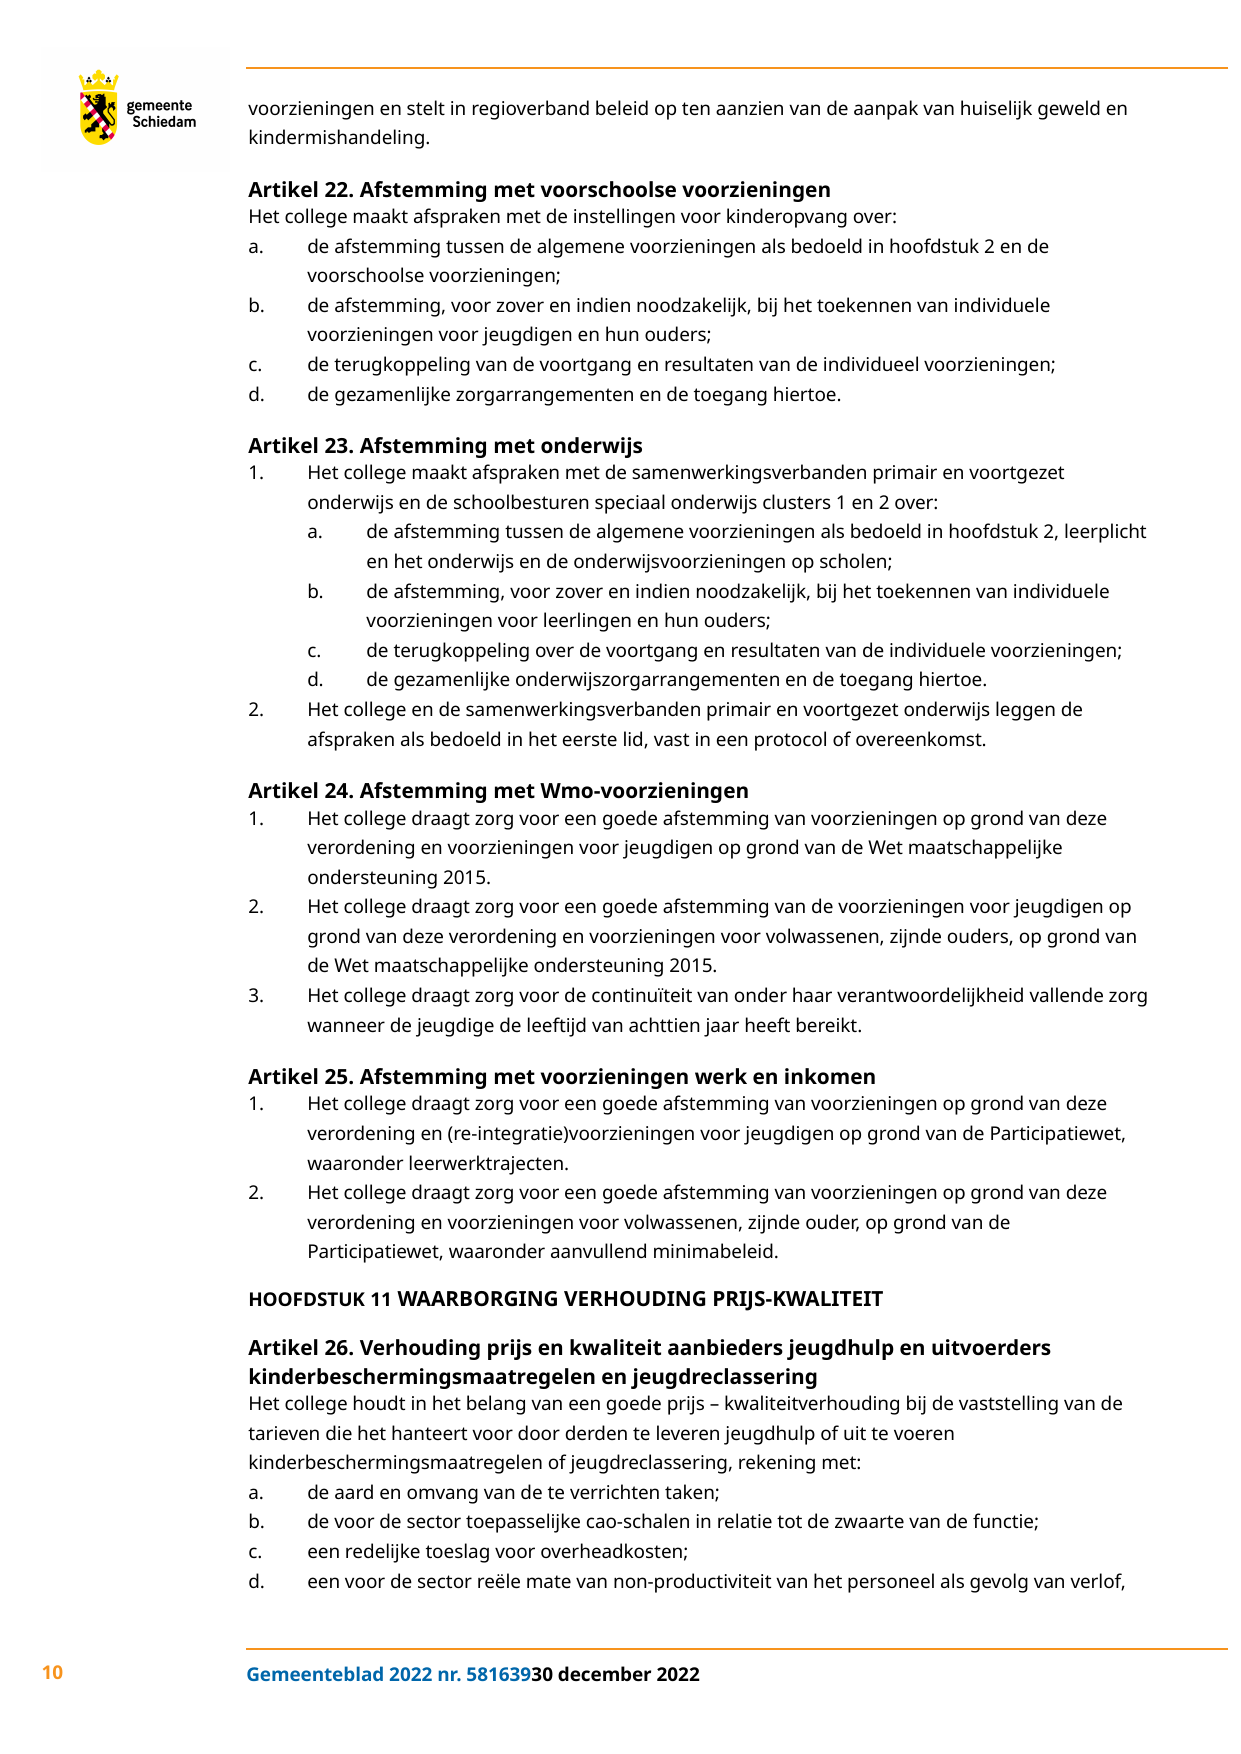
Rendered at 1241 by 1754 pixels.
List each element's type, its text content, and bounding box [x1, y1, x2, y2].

text Artikel 22. Afstemming met voorschoolse voorzieningen [248, 175, 1152, 203]
list de gezamenlijke onderwijszorgarrangementen en de toegang hiertoe. [307, 667, 1152, 692]
picture [41, 47, 231, 172]
text Artikel 25. Afstemming met voorzieningen werk en inkomen [248, 1062, 1152, 1091]
list de afstemming, voor zover en indien noodzakelijk, bij het toekennen van individuele voorzieningen voor jeugdigen en hun ouders; [248, 292, 1152, 347]
list de terugkoppeling over de voortgang en resultaten van de individuele voorzieningen; [307, 637, 1152, 663]
list de afstemming tussen de algemene voorzieningen als bedoeld in hoofdstuk 2, leerplicht en het onderwijs en de onderwijsvoorzieningen op scholen; [307, 519, 1152, 574]
list Het college en de samenwerkingsverbanden primair en voortgezet onderwijs leggen de afspraken als bedoeld in het eerste lid, vast in een protocol of overeenkomst. [248, 696, 1152, 752]
text Het college houdt in het belang van een goede prijs – kwaliteitverhouding bij de vaststelling van de tarieven die het hanteert voor door derden te leveren jeugdhulp of uit te voeren kinderbeschermingsmaatregelen of jeugdreclassering, rekening met: [248, 1390, 1152, 1475]
list Het college draagt zorg voor een goede afstemming van voorzieningen op grond van deze verordening en voorzieningen voor volwassenen, zijnde ouder, op grond van de Participatiewet, waaronder aanvullend minimabeleid. [248, 1179, 1152, 1264]
list de afstemming tussen de algemene voorzieningen als bedoeld in hoofdstuk 2 en de voorschoolse voorzieningen; [248, 233, 1152, 288]
text Artikel 23. Afstemming met onderwijs [248, 431, 1152, 459]
list Het college maakt afspraken met de samenwerkingsverbanden primair en voortgezet onderwijs en de schoolbesturen speciaal onderwijs clusters 1 en 2 over: [248, 459, 1152, 515]
list de aard en omvang van de te verrichten taken; [248, 1479, 1152, 1505]
list de afstemming, voor zover en indien noodzakelijk, bij het toekennen van individuele voorzieningen voor leerlingen en hun ouders; [307, 578, 1152, 633]
list Het college draagt zorg voor een goede afstemming van de voorzieningen voor jeugdigen op grond van deze verordening en voorzieningen voor volwassenen, zijnde ouders, op grond van de Wet maatschappelijke ondersteuning 2015. [248, 893, 1152, 978]
list de terugkoppeling van de voortgang en resultaten van de individueel voorzieningen; [248, 351, 1152, 377]
list Het college draagt zorg voor de continuïteit van onder haar verantwoordelijkheid vallende zorg wanneer de jeugdige de leeftijd van achttien jaar heeft bereikt. [248, 982, 1152, 1037]
list een redelijke toeslag voor overheadkosten; [248, 1538, 1152, 1564]
list Het college draagt zorg voor een goede afstemming van voorzieningen op grond van deze verordening en voorzieningen voor jeugdigen op grond van de Wet maatschappelijke ondersteuning 2015. [248, 805, 1152, 889]
list de gezamenlijke zorgarrangementen en de toegang hiertoe. [248, 381, 1152, 406]
list Het college draagt zorg voor een goede afstemming van voorzieningen op grond van deze verordening en (re-integratie)voorzieningen voor jeugdigen op grond van de Participatiewet, waaronder leerwerktrajecten. [248, 1091, 1152, 1176]
text Het college maakt afspraken met de instellingen voor kinderopvang over: [248, 203, 1152, 229]
text Artikel 26. Verhouding prijs en kwaliteit aanbieders jeugdhulp en uitvoerders kinderbeschermingsmaatregelen en jeugdreclassering [248, 1333, 1152, 1390]
text HOOFDSTUK 11 WAARBORGING VERHOUDING PRIJS-KWALITEIT [248, 1284, 1152, 1313]
list de voor de sector toepasselijke cao-schalen in relatie tot de zwaarte van de functie; [248, 1509, 1152, 1534]
list een voor de sector reële mate van non-productiviteit van het personeel als gevolg van verlof, [248, 1568, 1152, 1593]
text Artikel 24. Afstemming met Wmo-voorzieningen [248, 776, 1152, 805]
text voorzieningen en stelt in regioverband beleid op ten aanzien van de aanpak van huiselijk geweld en kindermishandeling. [248, 95, 1152, 150]
